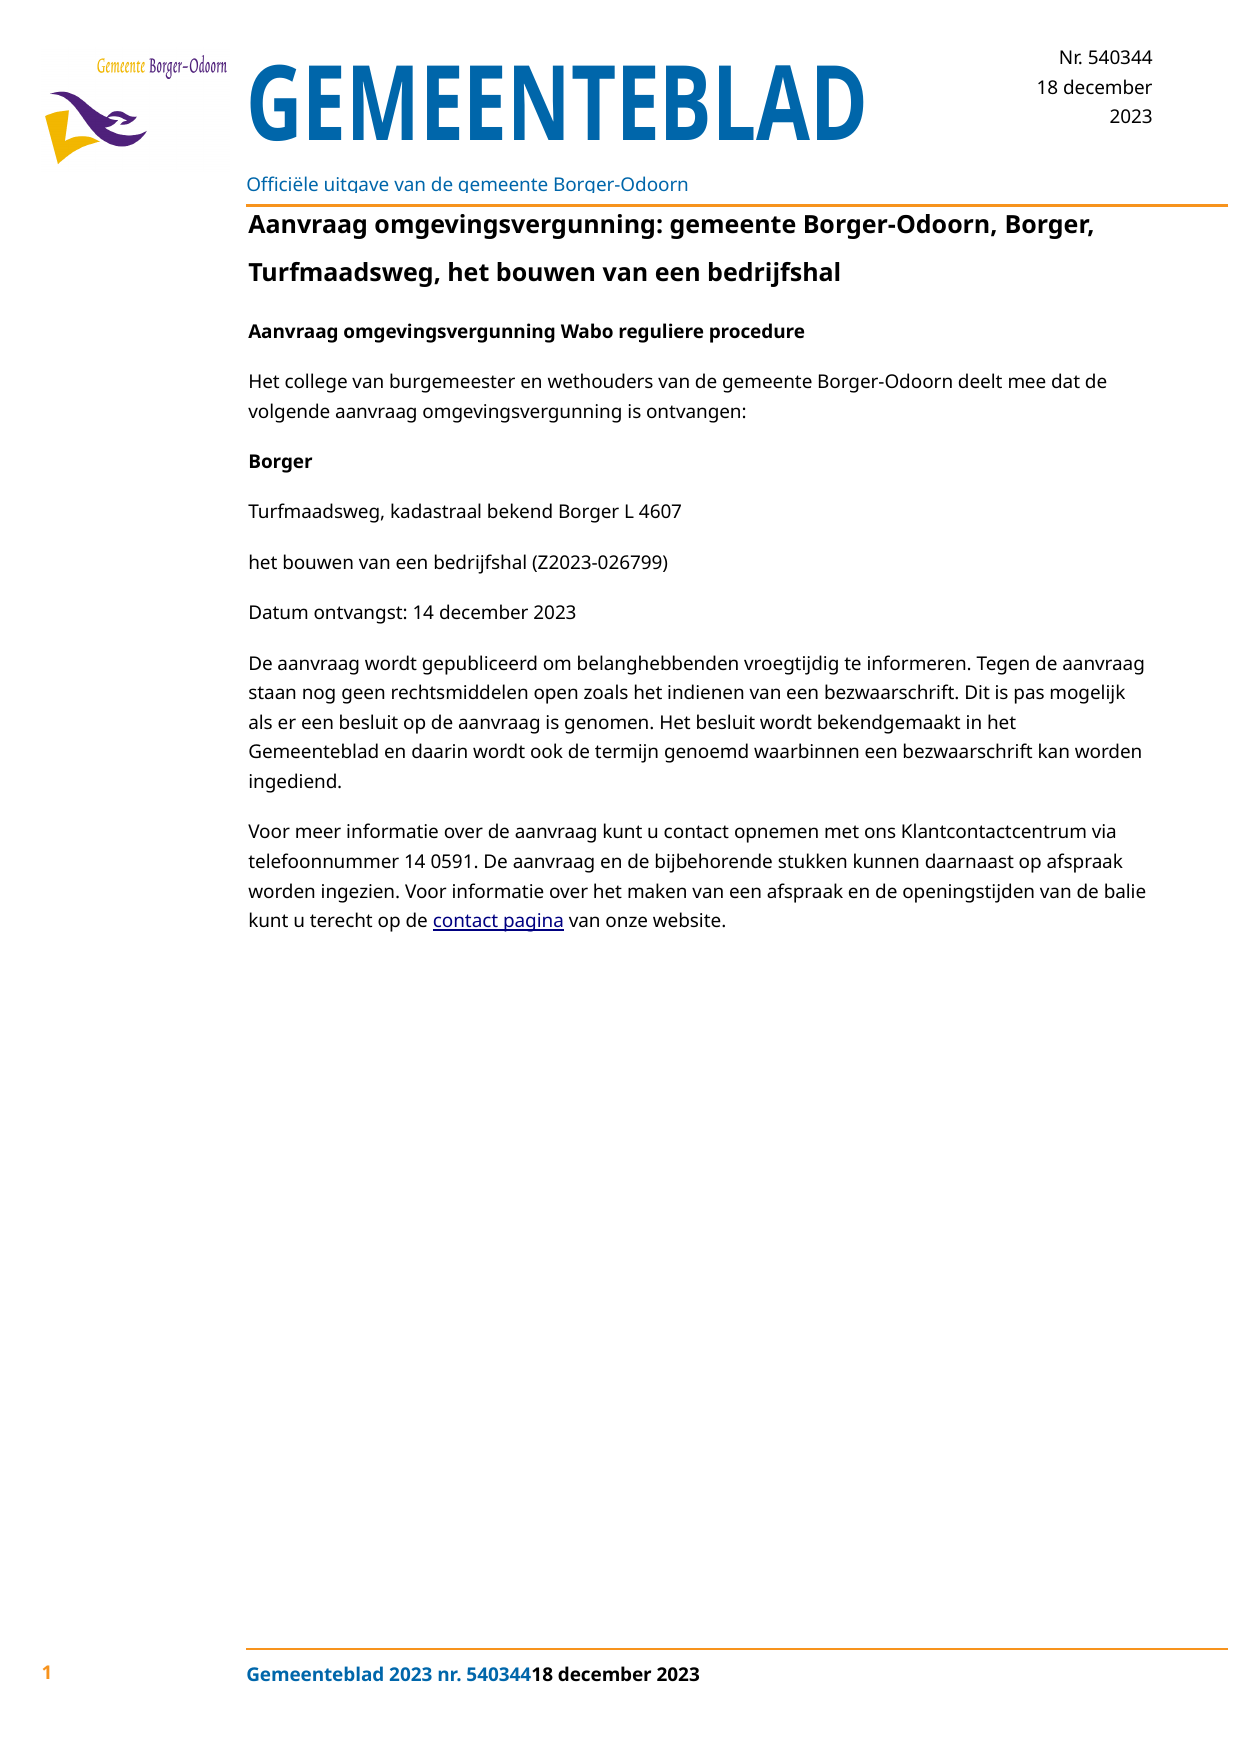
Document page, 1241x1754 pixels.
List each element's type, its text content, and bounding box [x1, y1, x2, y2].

text Turfmaadsweg, kadastraal bekend Borger L 4607 [248, 499, 1152, 524]
picture [41, 47, 231, 172]
text Borger [248, 448, 1152, 474]
text Het college van burgemeester en wethouders van de gemeente Borger-Odoorn deelt mee dat de volgende aanvraag omgevingsvergunning is ontvangen: [248, 368, 1152, 424]
text Aanvraag omgevingsvergunning: gemeente Borger-Odoorn, Borger, Turfmaadsweg, het bouwen van een bedrijfshal [248, 207, 1152, 288]
text Aanvraag omgevingsvergunning Wabo reguliere procedure [248, 318, 1152, 344]
text het bouwen van een bedrijfshal (Z2023-026799) [248, 549, 1152, 575]
text Voor meer informatie over de aanvraag kunt u contact opnemen met ons Klantcontactcentrum via telefoonnummer 14 0591. De aanvraag en de bijbehorende stukken kunnen daarnaast op afspraak worden ingezien. Voor informatie over het maken van een afspraak en de openingstijden van de balie kunt u terecht op de contact pagina van onze website. [248, 819, 1152, 933]
text Datum ontvangst: 14 december 2023 [248, 599, 1152, 625]
text De aanvraag wordt gepubliceerd om belanghebbenden vroegtijdig te informeren. Tegen de aanvraag staan nog geen rechtsmiddelen open zoals het indienen van een bezwaarschrift. Dit is pas mogelijk als er een besluit op de aanvraag is genomen. Het besluit wordt bekendgemaakt in het Gemeenteblad en daarin wordt ook de termijn genoemd waarbinnen een bezwaarschrift kan worden ingediend. [248, 650, 1152, 794]
